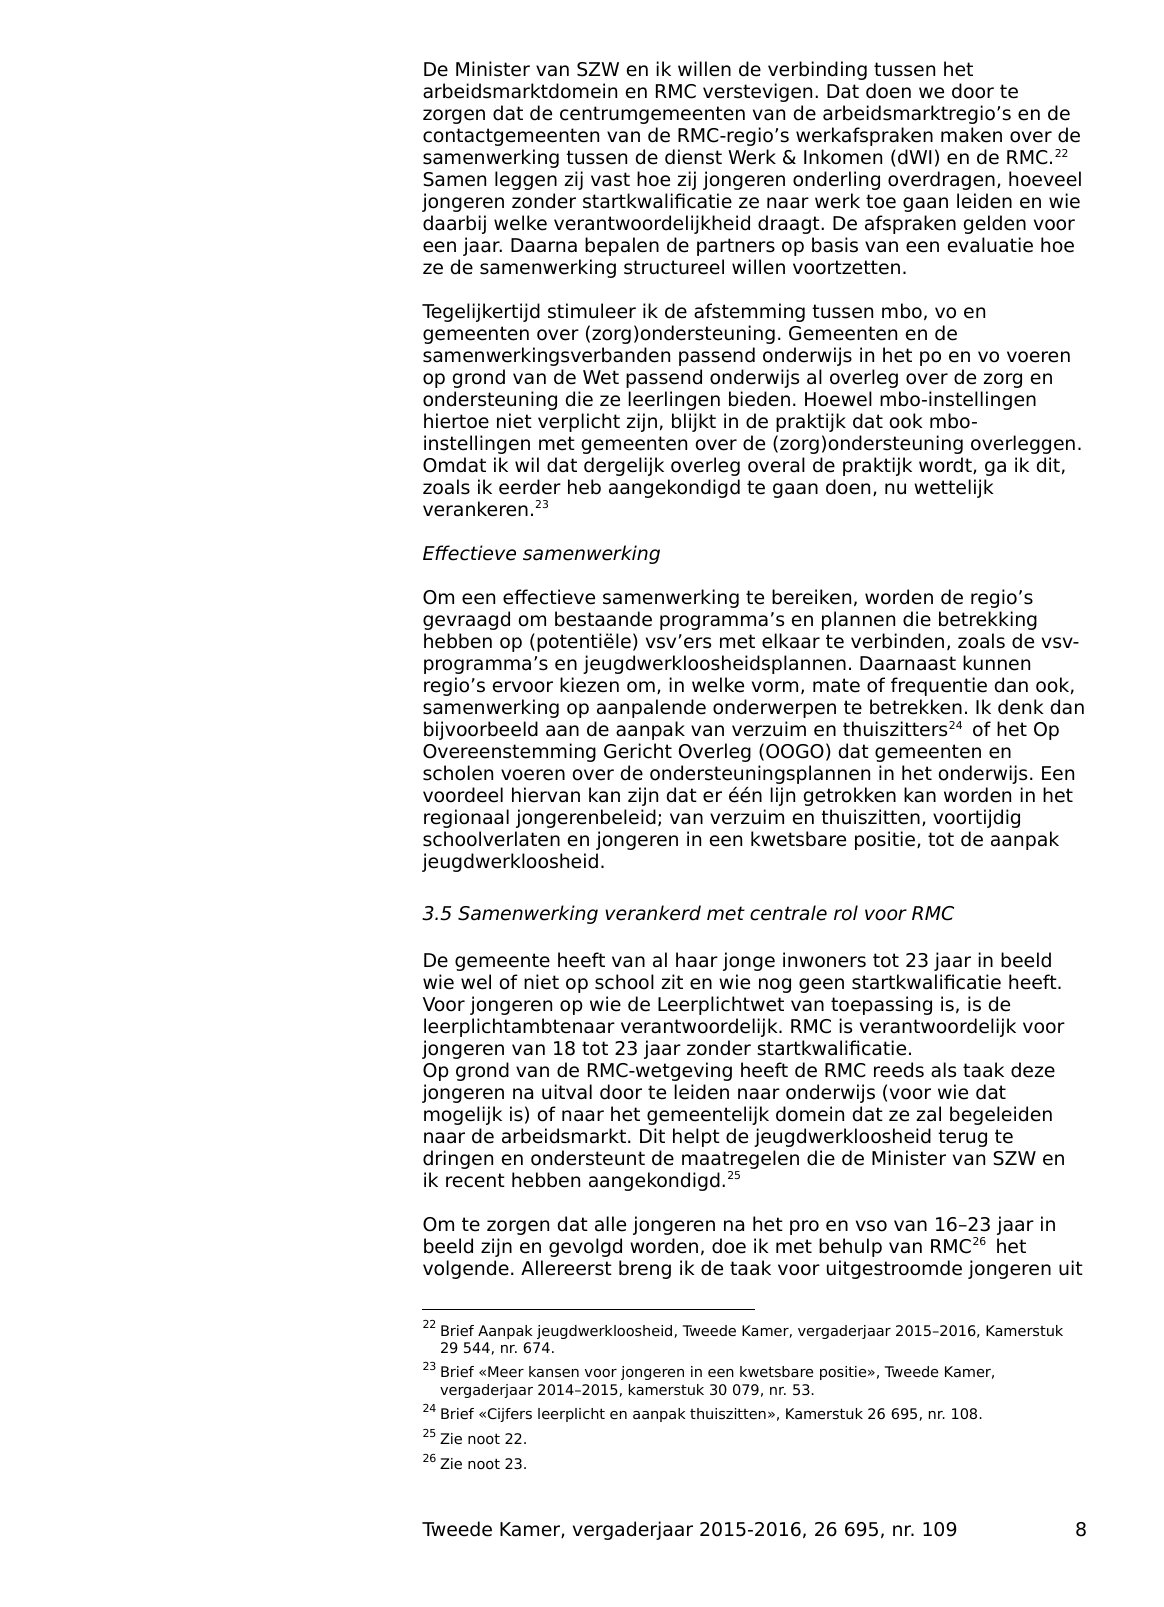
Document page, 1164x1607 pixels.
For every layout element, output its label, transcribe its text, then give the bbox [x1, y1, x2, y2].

text Om een effectieve samenwerking te bereiken, worden de regio’s gevraagd om bestaande programma’s en plannen die betrekking hebben op (potentiële) vsv’ers met elkaar te verbinden, zoals de vsv-programma’s en jeugdwerkloosheidsplannen. Daarnaast kunnen regio’s ervoor kiezen om, in welke vorm, mate of frequentie dan ook, samenwerking op aanpalende onderwerpen te betrekken. Ik denk dan bijvoorbeeld aan de aanpak van verzuim en thuiszitters of het Op Overeenstemming Gericht Overleg (OOGO) dat gemeenten en scholen voeren over de ondersteuningsplannen in het onderwijs. Een voordeel hiervan kan zijn dat er één lijn getrokken kan worden in het regionaal jongerenbeleid; van verzuim en thuiszitten, voortijdig schoolverlaten en jongeren in een kwetsbare positie, tot de aanpak jeugdwerkloosheid. [422, 587, 1087, 873]
text Op grond van de RMC-wetgeving heeft de RMC reeds als taak deze jongeren na uitval door te leiden naar onderwijs (voor wie dat mogelijk is) of naar het gemeentelijk domein dat ze zal begeleiden naar de arbeidsmarkt. Dit helpt de jeugdwerkloosheid terug te dringen en ondersteunt de maatregelen die de Minister van SZW en ik recent hebben aangekondigd. [422, 1060, 1087, 1192]
text Brief «Cijfers leerplicht en aanpak thuiszitten», Kamerstuk 26 695, nr. 108. [422, 1402, 1087, 1424]
text Zie noot 22. [422, 1427, 1087, 1449]
text Brief Aanpak jeugdwerkloosheid, Tweede Kamer, vergaderjaar 2015–2016, Kamerstuk 29 544, nr. 674. [422, 1318, 1087, 1357]
text Brief «Meer kansen voor jongeren in een kwetsbare positie», Tweede Kamer, vergaderjaar 2014–2015, kamerstuk 30 079, nr. 53. [422, 1360, 1087, 1399]
text Zie noot 23. [422, 1452, 1087, 1474]
text Tegelijkertijd stimuleer ik de afstemming tussen mbo, vo en gemeenten over (zorg)ondersteuning. Gemeenten en de samenwerkingsverbanden passend onderwijs in het po en vo voeren op grond van de Wet passend onderwijs al overleg over de zorg en ondersteuning die ze leerlingen bieden. Hoewel mbo-instellingen hiertoe niet verplicht zijn, blijkt in de praktijk dat ook mbo-instellingen met gemeenten over de (zorg)ondersteuning overleggen. Omdat ik wil dat dergelijk overleg overal de praktijk wordt, ga ik dit, zoals ik eerder heb aangekondigd te gaan doen, nu wettelijk verankeren. [422, 301, 1087, 521]
text De gemeente heeft van al haar jonge inwoners tot 23 jaar in beeld wie wel of niet op school zit en wie nog geen startkwalificatie heeft. Voor jongeren op wie de Leerplichtwet van toepassing is, is de leerplichtambtenaar verantwoordelijk. RMC is verantwoordelijk voor jongeren van 18 tot 23 jaar zonder startkwalificatie. [422, 950, 1087, 1060]
text De Minister van SZW en ik willen de verbinding tussen het arbeidsmarktdomein en RMC verstevigen. Dat doen we door te zorgen dat de centrumgemeenten van de arbeidsmarktregio’s en de contactgemeenten van de RMC-regio’s werkafspraken maken over de samenwerking tussen de dienst Werk & Inkomen (dWI) en de RMC. Samen leggen zij vast hoe zij jongeren onderling overdragen, hoeveel jongeren zonder startkwalificatie ze naar werk toe gaan leiden en wie daarbij welke verantwoordelijkheid draagt. De afspraken gelden voor een jaar. Daarna bepalen de partners op basis van een evaluatie hoe ze de samenwerking structureel willen voortzetten. [422, 59, 1087, 279]
text Om te zorgen dat alle jongeren na het pro en vso van 16–23 jaar in beeld zijn en gevolgd worden, doe ik met behulp van RMC het volgende. Allereerst breng ik de taak voor uitgestroomde jongeren uit [422, 1214, 1087, 1280]
subtitle 3.5 Samenwerking verankerd met centrale rol voor RMC [422, 903, 1087, 925]
subtitle Effectieve samenwerking [422, 543, 1087, 565]
